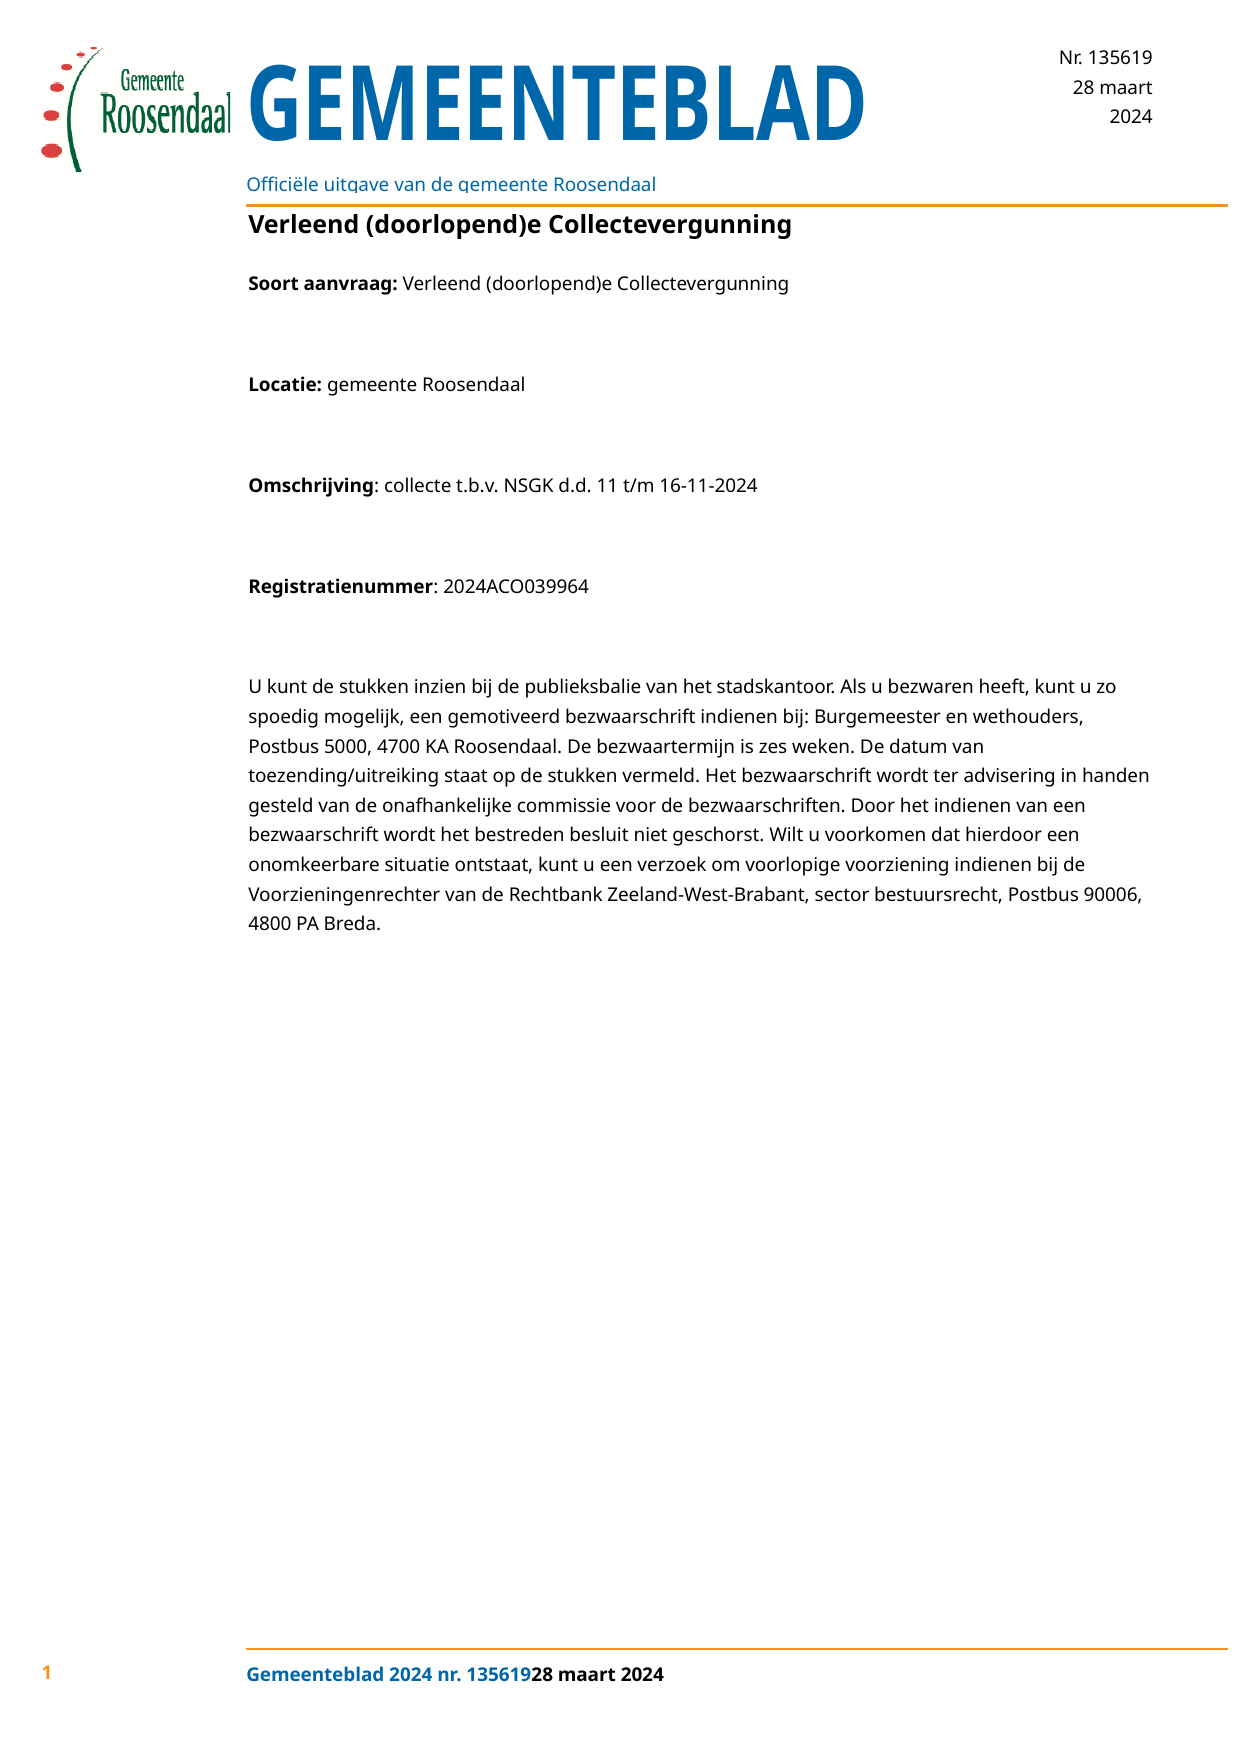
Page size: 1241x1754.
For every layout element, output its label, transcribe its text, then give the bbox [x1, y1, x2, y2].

text Registratienummer: 2024ACO039964 [248, 573, 1152, 598]
text U kunt de stukken inzien bij de publieksbalie van het stadskantoor. Als u bezwaren heeft, kunt u zo spoedig mogelijk, een gemotiveerd bezwaarschrift indienen bij: Burgemeester en wethouders, Postbus 5000, 4700 KA Roosendaal. De bezwaartermijn is zes weken. De datum van toezending/uitreiking staat op de stukken vermeld. Het bezwaarschrift wordt ter advisering in handen gesteld van de onafhankelijke commissie voor de bezwaarschriften. Door het indienen van een bezwaarschrift wordt het bestreden besluit niet geschorst. Wilt u voorkomen dat hierdoor een onomkeerbare situatie ontstaat, kunt u een verzoek om voorlopige voorziening indienen bij de Voorzieningenrechter van de Rechtbank Zeeland-West-Brabant, sector bestuursrecht, Postbus 90006, 4800 PA Breda. [248, 674, 1152, 936]
picture [41, 47, 231, 172]
text Omschrijving: collecte t.b.v. NSGK d.d. 11 t/m 16-11-2024 [248, 472, 1152, 498]
text Verleend (doorlopend)e Collectevergunning [248, 207, 1152, 241]
text Locatie: gemeente Roosendaal [248, 371, 1152, 397]
text Soort aanvraag: Verleend (doorlopend)e Collectevergunning [248, 270, 1152, 296]
